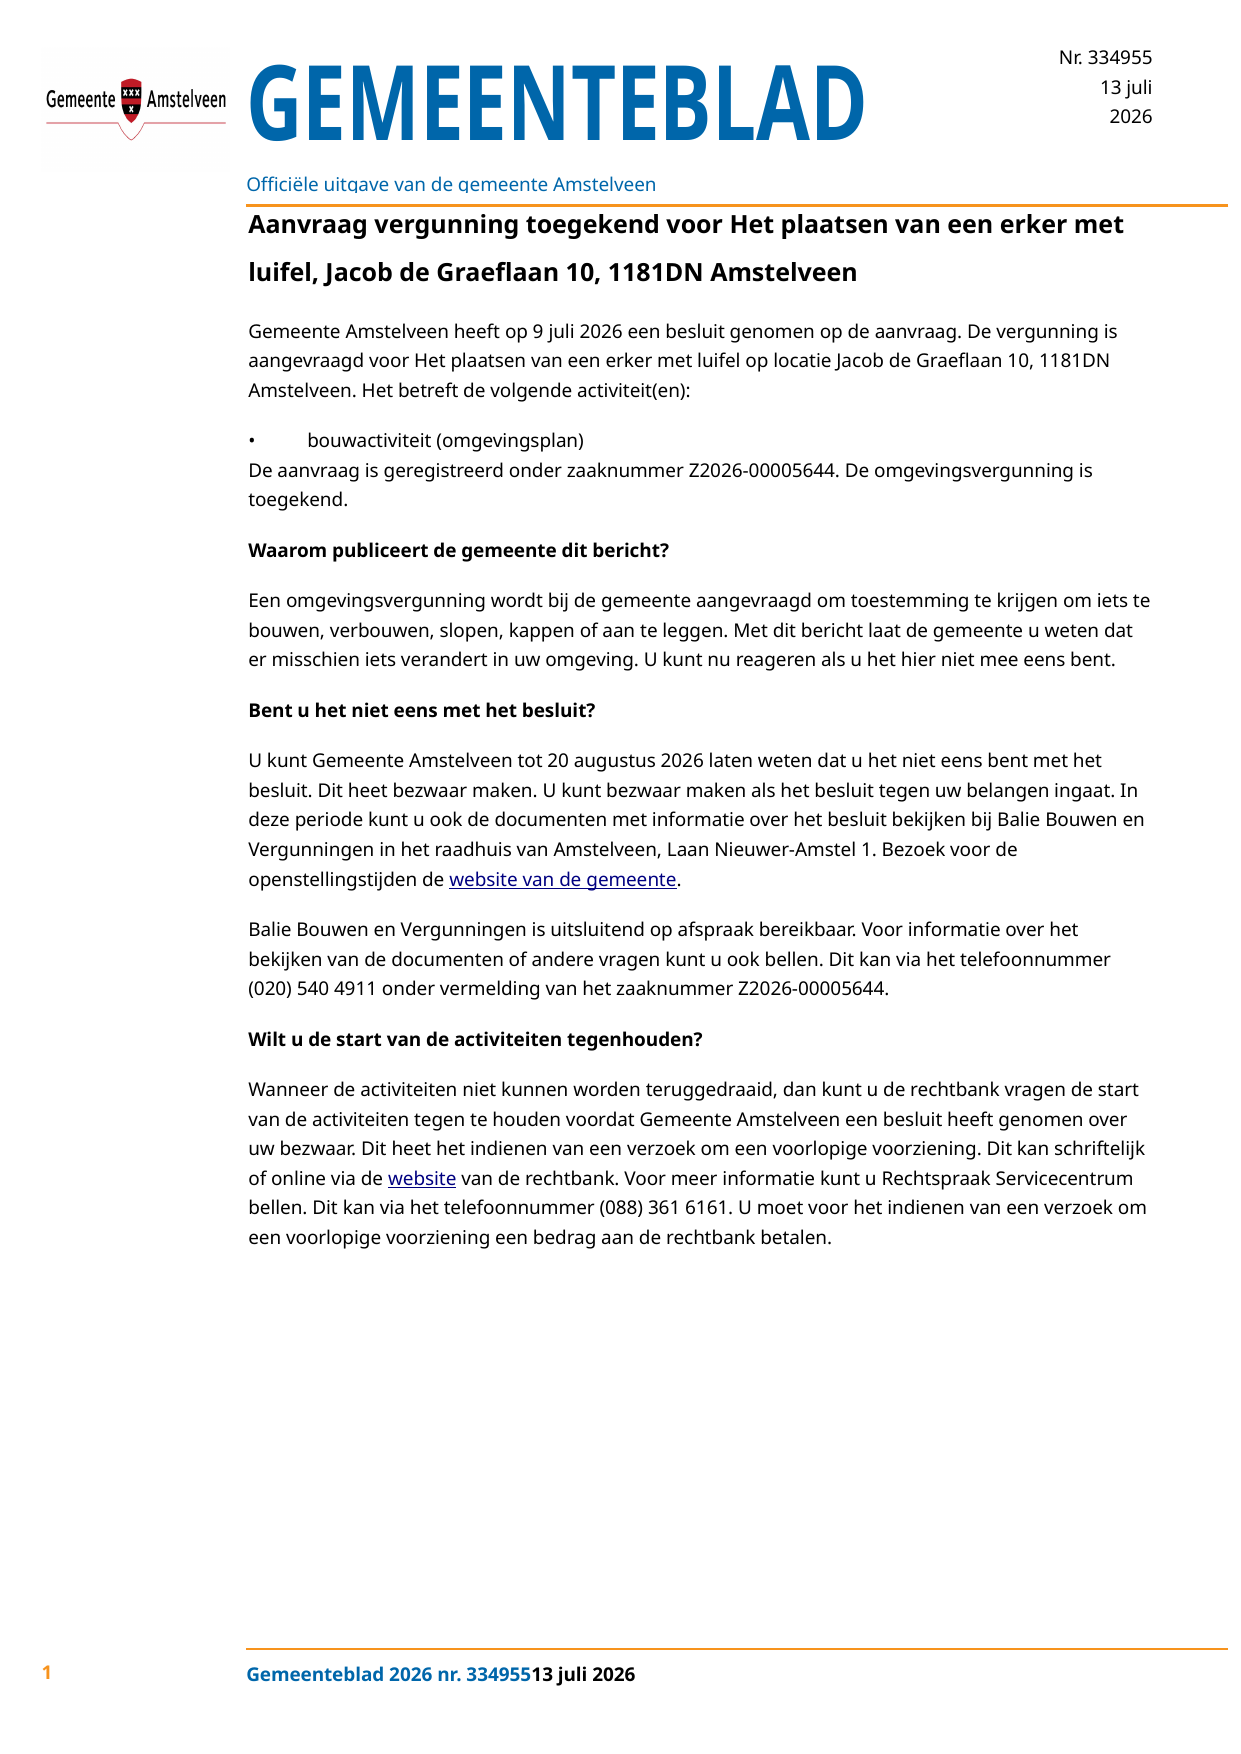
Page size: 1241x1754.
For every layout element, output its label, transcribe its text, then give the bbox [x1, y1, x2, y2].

text Balie Bouwen en Vergunningen is uitsluitend op afspraak bereikbaar. Voor informatie over het bekijken van de documenten of andere vragen kunt u ook bellen. Dit kan via het telefoonnummer (020) 540 4911 onder vermelding van het zaaknummer Z2026-00005644. [248, 916, 1152, 1001]
text Aanvraag vergunning toegekend voor Het plaatsen van een erker met luifel, Jacob de Graeflaan 10, 1181DN Amstelveen [248, 207, 1152, 288]
text Gemeente Amstelveen heeft op 9 juli 2026 een besluit genomen op de aanvraag. De vergunning is aangevraagd voor Het plaatsen van een erker met luifel op locatie Jacob de Graeflaan 10, 1181DN Amstelveen. Het betreft de volgende activiteit(en): [248, 318, 1152, 403]
text Waarom publiceert de gemeente dit bericht? [248, 537, 1152, 563]
text Wilt u de start van de activiteiten tegenhouden? [248, 1026, 1152, 1052]
text De aanvraag is geregistreerd onder zaaknummer Z2026-00005644. De omgevingsvergunning is toegekend. [248, 457, 1152, 512]
text U kunt Gemeente Amstelveen tot 20 augustus 2026 laten weten dat u het niet eens bent met het besluit. Dit heet bezwaar maken. U kunt bezwaar maken als het besluit tegen uw belangen ingaat. In deze periode kunt u ook de documenten met informatie over het besluit bekijken bij Balie Bouwen en Vergunningen in het raadhuis van Amstelveen, Laan Nieuwer-Amstel 1. Bezoek voor de openstellingstijden de website van de gemeente. [248, 747, 1152, 892]
picture [41, 47, 231, 172]
text Een omgevingsvergunning wordt bij de gemeente aangevraagd om toestemming te krijgen om iets te bouwen, verbouwen, slopen, kappen of aan te leggen. Met dit bericht laat de gemeente u weten dat er misschien iets verandert in uw omgeving. U kunt nu reageren als u het hier niet mee eens bent. [248, 587, 1152, 672]
list bouwactiviteit (omgevingsplan) [248, 427, 1152, 453]
text Wanneer de activiteiten niet kunnen worden teruggedraaid, dan kunt u de rechtbank vragen de start van de activiteiten tegen te houden voordat Gemeente Amstelveen een besluit heeft genomen over uw bezwaar. Dit heet het indienen van een verzoek om een voorlopige voorziening. Dit kan schriftelijk of online via de website van de rechtbank. Voor meer informatie kunt u Rechtspraak Servicecentrum bellen. Dit kan via het telefoonnummer (088) 361 6161. U moet voor het indienen van een verzoek om een voorlopige voorziening een bedrag aan de rechtbank betalen. [248, 1076, 1152, 1250]
text Bent u het niet eens met het besluit? [248, 697, 1152, 723]
